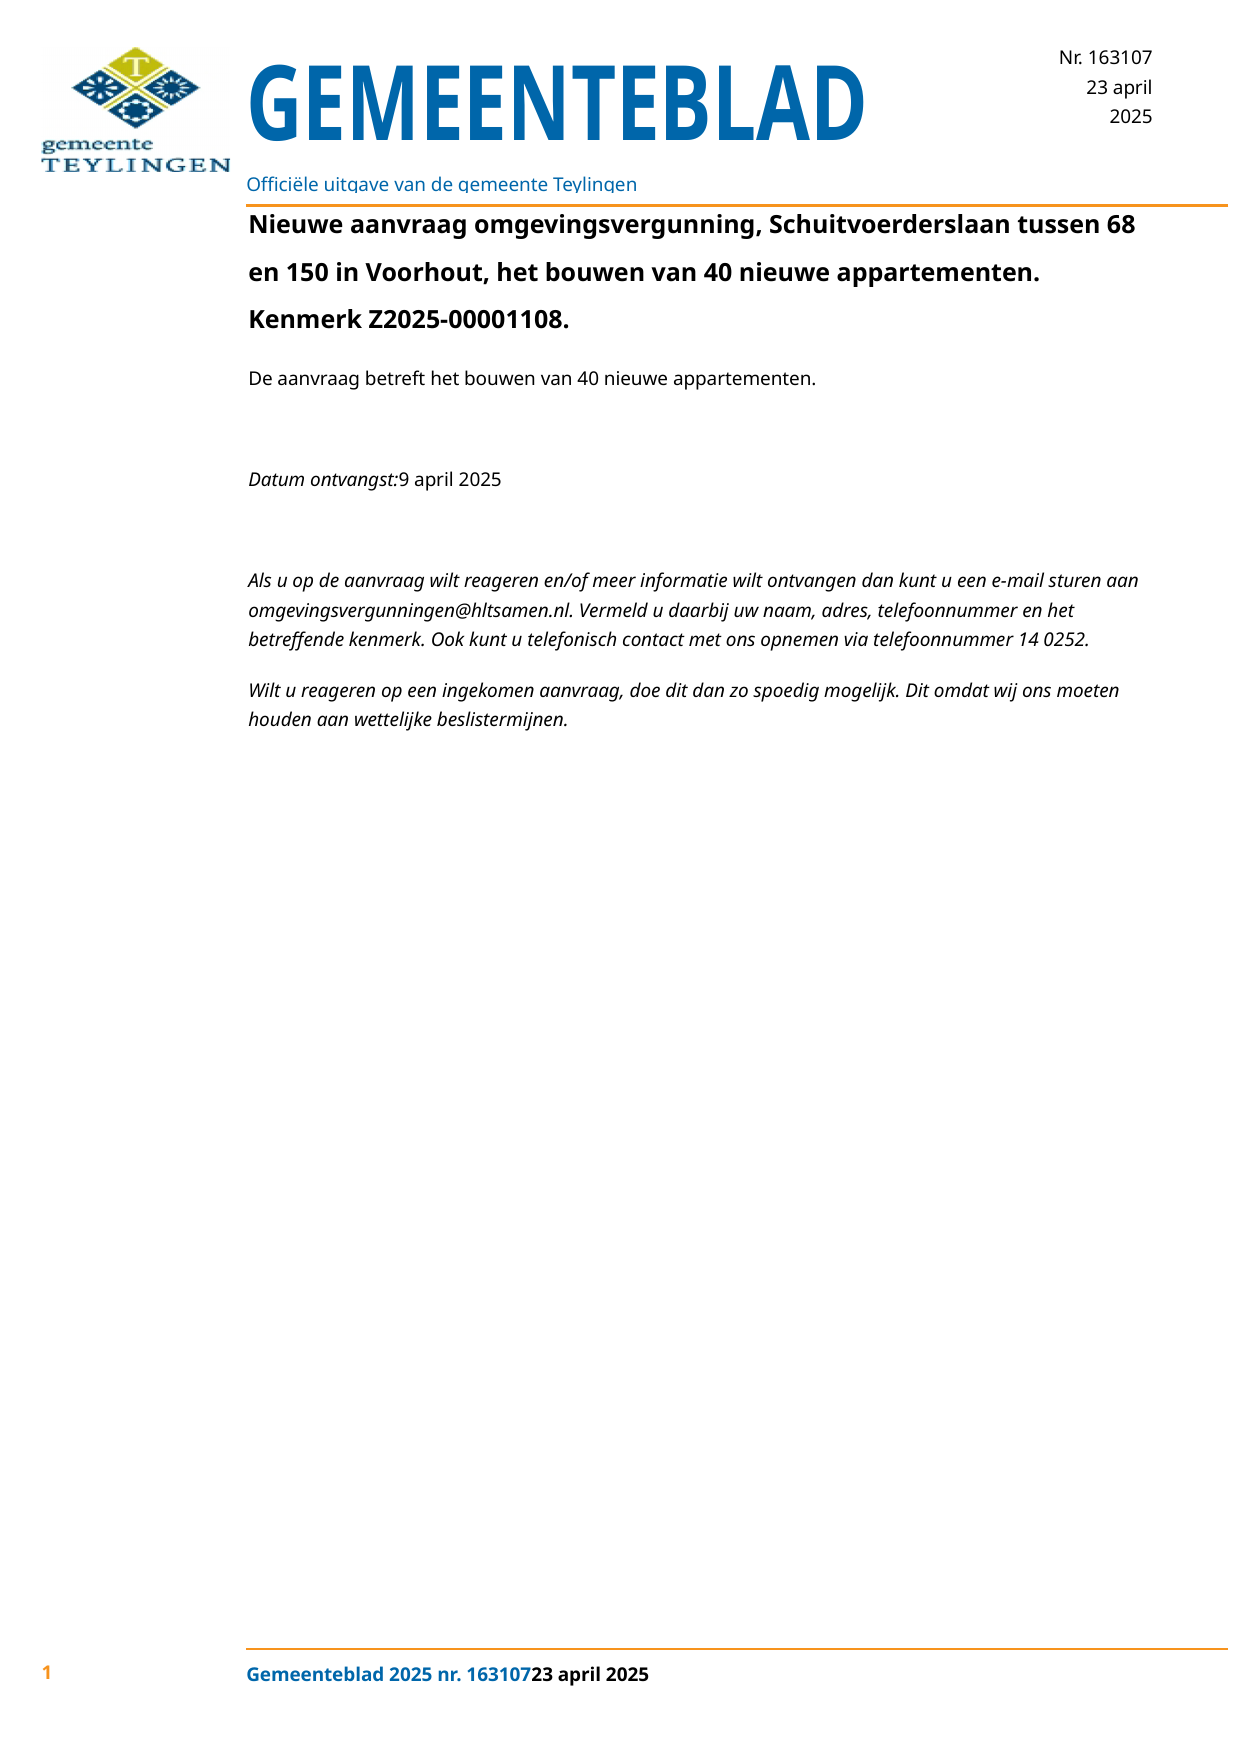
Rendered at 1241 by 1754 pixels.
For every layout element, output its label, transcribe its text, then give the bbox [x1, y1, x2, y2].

text Nieuwe aanvraag omgevingsvergunning, Schuitvoerderslaan tussen 68 en 150 in Voorhout, het bouwen van 40 nieuwe appartementen. Kenmerk Z2025-00001108. [248, 207, 1152, 336]
picture [41, 47, 231, 172]
text De aanvraag betreft het bouwen van 40 nieuwe appartementen. [248, 366, 1152, 391]
text Als u op de aanvraag wilt reageren en/of meer informatie wilt ontvangen dan kunt u een e-mail sturen aan omgevingsvergunningen@hltsamen.nl. Vermeld u daarbij uw naam, adres, telefoonnummer en het betreffende kenmerk. Ook kunt u telefonisch contact met ons opnemen via telefoonnummer 14 0252. [248, 567, 1152, 652]
text Wilt u reageren op een ingekomen aanvraag, doe dit dan zo spoedig mogelijk. Dit omdat wij ons moeten houden aan wettelijke beslistermijnen. [248, 677, 1152, 732]
text Datum ontvangst:9 april 2025 [248, 466, 1152, 492]
